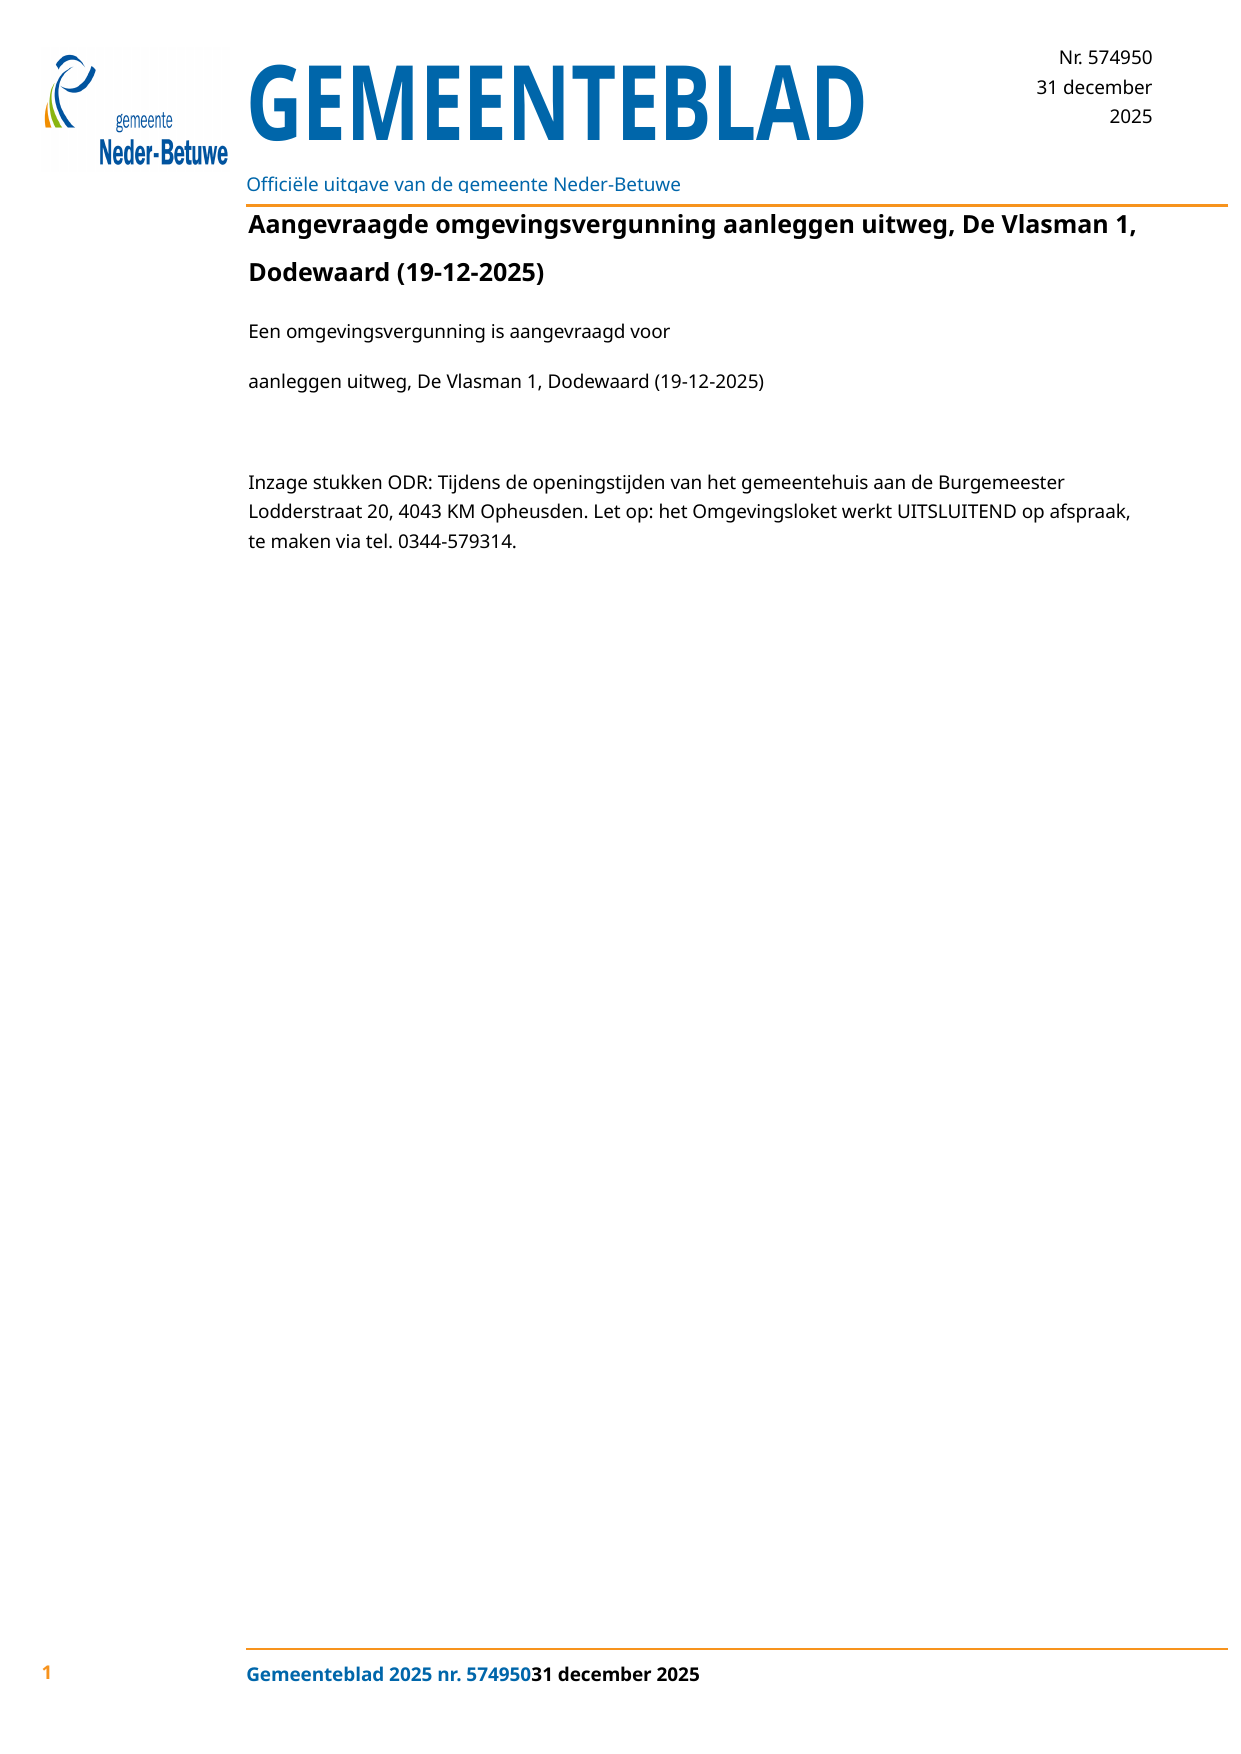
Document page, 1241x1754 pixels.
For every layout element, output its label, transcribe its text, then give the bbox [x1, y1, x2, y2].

picture [41, 47, 231, 172]
text aanleggen uitweg, De Vlasman 1, Dodewaard (19-12-2025) [248, 368, 1152, 394]
text Aangevraagde omgevingsvergunning aanleggen uitweg, De Vlasman 1, Dodewaard (19-12-2025) [248, 207, 1152, 288]
text Inzage stukken ODR: Tijdens de openingstijden van het gemeentehuis aan de Burgemeester Lodderstraat 20, 4043 KM Opheusden. Let op: het Omgevingsloket werkt UITSLUITEND op afspraak, te maken via tel. 0344-579314. [248, 469, 1152, 554]
text Een omgevingsvergunning is aangevraagd voor [248, 318, 1152, 344]
